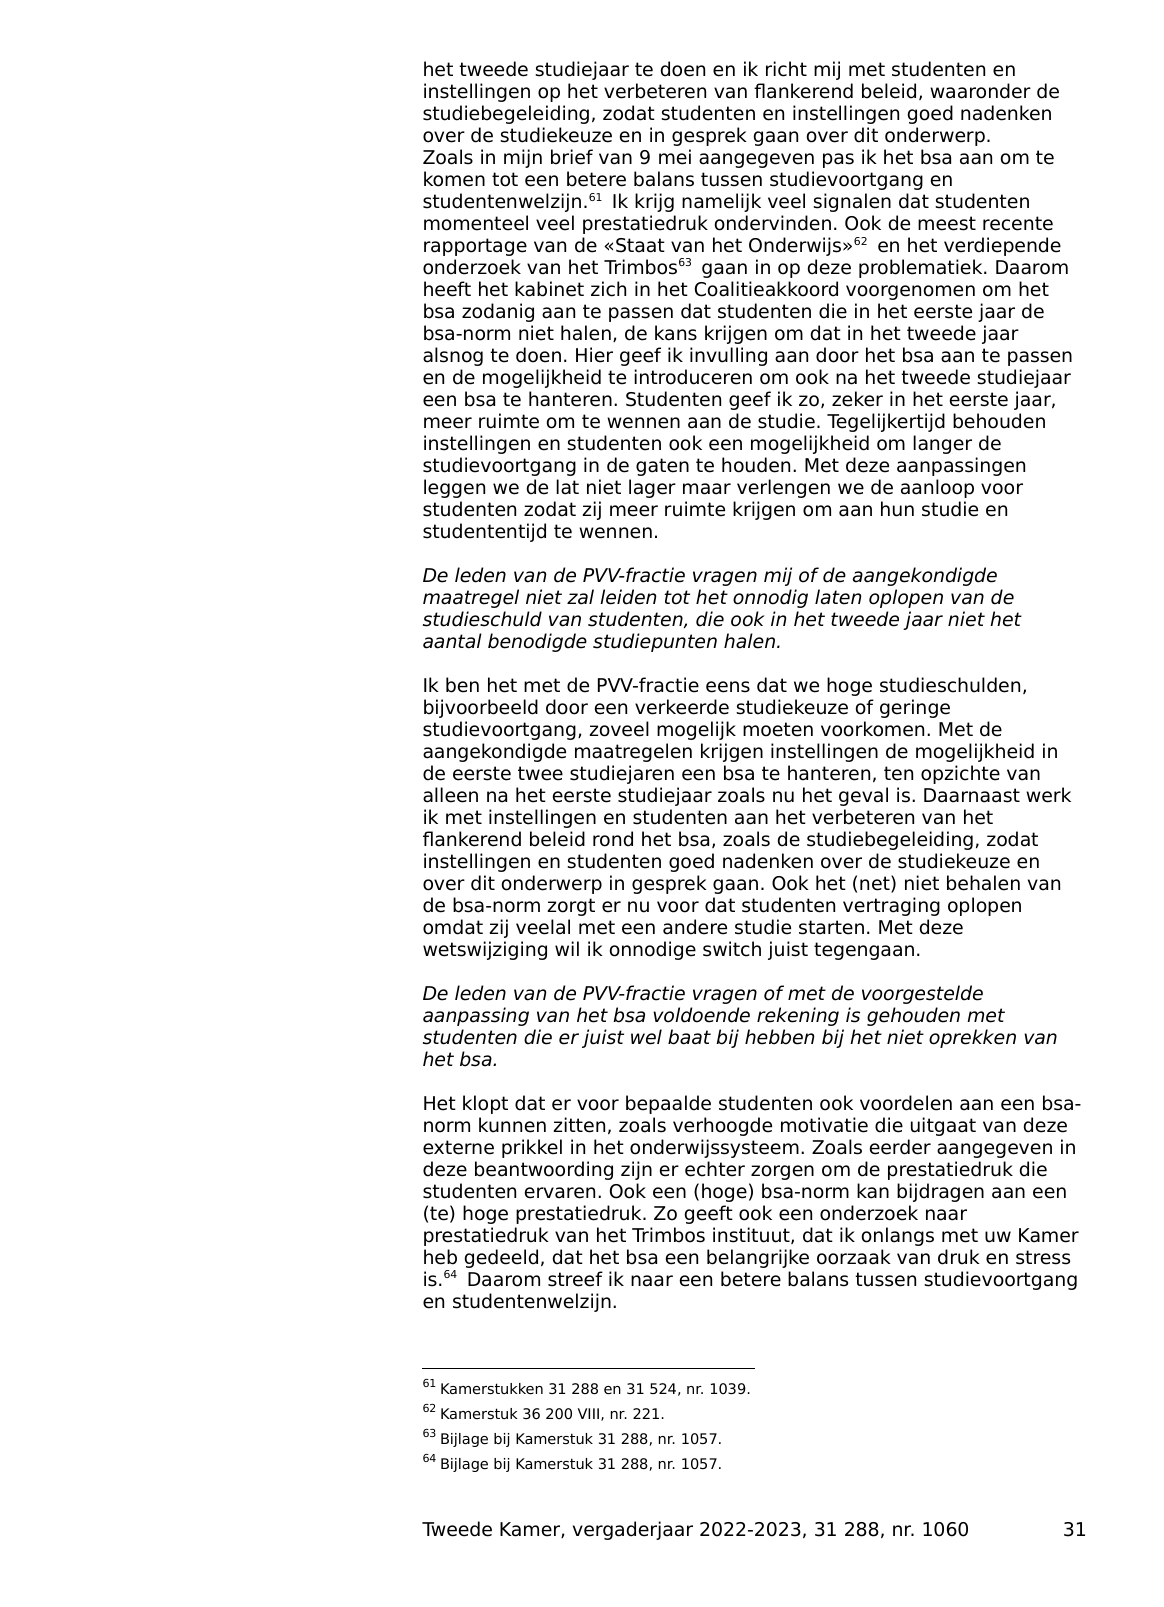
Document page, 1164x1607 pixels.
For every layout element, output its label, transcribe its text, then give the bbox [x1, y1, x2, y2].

text Bijlage bij Kamerstuk 31 288, nr. 1057. [422, 1427, 1087, 1449]
text Kamerstukken 31 288 en 31 524, nr. 1039. [422, 1377, 1087, 1399]
text De leden van de PVV-fractie vragen mij of de aangekondigde maatregel niet zal leiden tot het onnodig laten oplopen van de studieschuld van studenten, die ook in het tweede jaar niet het aantal benodigde studiepunten halen. [422, 565, 1087, 653]
text Ik ben het met de PVV-fractie eens dat we hoge studieschulden, bijvoorbeeld door een verkeerde studiekeuze of geringe studievoortgang, zoveel mogelijk moeten voorkomen. Met de aangekondigde maatregelen krijgen instellingen de mogelijkheid in de eerste twee studiejaren een bsa te hanteren, ten opzichte van alleen na het eerste studiejaar zoals nu het geval is. Daarnaast werk ik met instellingen en studenten aan het verbeteren van het flankerend beleid rond het bsa, zoals de studiebegeleiding, zodat instellingen en studenten goed nadenken over de studiekeuze en over dit onderwerp in gesprek gaan. Ook het (net) niet behalen van de bsa-norm zorgt er nu voor dat studenten vertraging oplopen omdat zij veelal met een andere studie starten. Met deze wetswijziging wil ik onnodige switch juist tegengaan. [422, 675, 1087, 961]
text Kamerstuk 36 200 VIII, nr. 221. [422, 1402, 1087, 1424]
text Bijlage bij Kamerstuk 31 288, nr. 1057. [422, 1452, 1087, 1474]
text Het klopt dat er voor bepaalde studenten ook voordelen aan een bsa-norm kunnen zitten, zoals verhoogde motivatie die uitgaat van deze externe prikkel in het onderwijssysteem. Zoals eerder aangegeven in deze beantwoording zijn er echter zorgen om de prestatiedruk die studenten ervaren. Ook een (hoge) bsa-norm kan bijdragen aan een (te) hoge prestatiedruk. Zo geeft ook een onderzoek naar prestatiedruk van het Trimbos instituut, dat ik onlangs met uw Kamer heb gedeeld, dat het bsa een belangrijke oorzaak van druk en stress is. Daarom streef ik naar een betere balans tussen studievoortgang en studentenwelzijn. [422, 1093, 1087, 1313]
text Zoals in mijn brief van 9 mei aangegeven pas ik het bsa aan om te komen tot een betere balans tussen studievoortgang en studentenwelzijn. Ik krijg namelijk veel signalen dat studenten momenteel veel prestatiedruk ondervinden. Ook de meest recente rapportage van de «Staat van het Onderwijs» en het verdiepende onderzoek van het Trimbos gaan in op deze problematiek. Daarom heeft het kabinet zich in het Coalitieakkoord voorgenomen om het bsa zodanig aan te passen dat studenten die in het eerste jaar de bsa-norm niet halen, de kans krijgen om dat in het tweede jaar alsnog te doen. Hier geef ik invulling aan door het bsa aan te passen en de mogelijkheid te introduceren om ook na het tweede studiejaar een bsa te hanteren. Studenten geef ik zo, zeker in het eerste jaar, meer ruimte om te wennen aan de studie. Tegelijkertijd behouden instellingen en studenten ook een mogelijkheid om langer de studievoortgang in de gaten te houden. Met deze aanpassingen leggen we de lat niet lager maar verlengen we de aanloop voor studenten zodat zij meer ruimte krijgen om aan hun studie en studententijd te wennen. [422, 147, 1087, 543]
text De leden van de PVV-fractie vragen of met de voorgestelde aanpassing van het bsa voldoende rekening is gehouden met studenten die er juist wel baat bij hebben bij het niet oprekken van het bsa. [422, 983, 1087, 1071]
text het tweede studiejaar te doen en ik richt mij met studenten en instellingen op het verbeteren van flankerend beleid, waaronder de studiebegeleiding, zodat studenten en instellingen goed nadenken over de studiekeuze en in gesprek gaan over dit onderwerp. [422, 59, 1087, 147]
